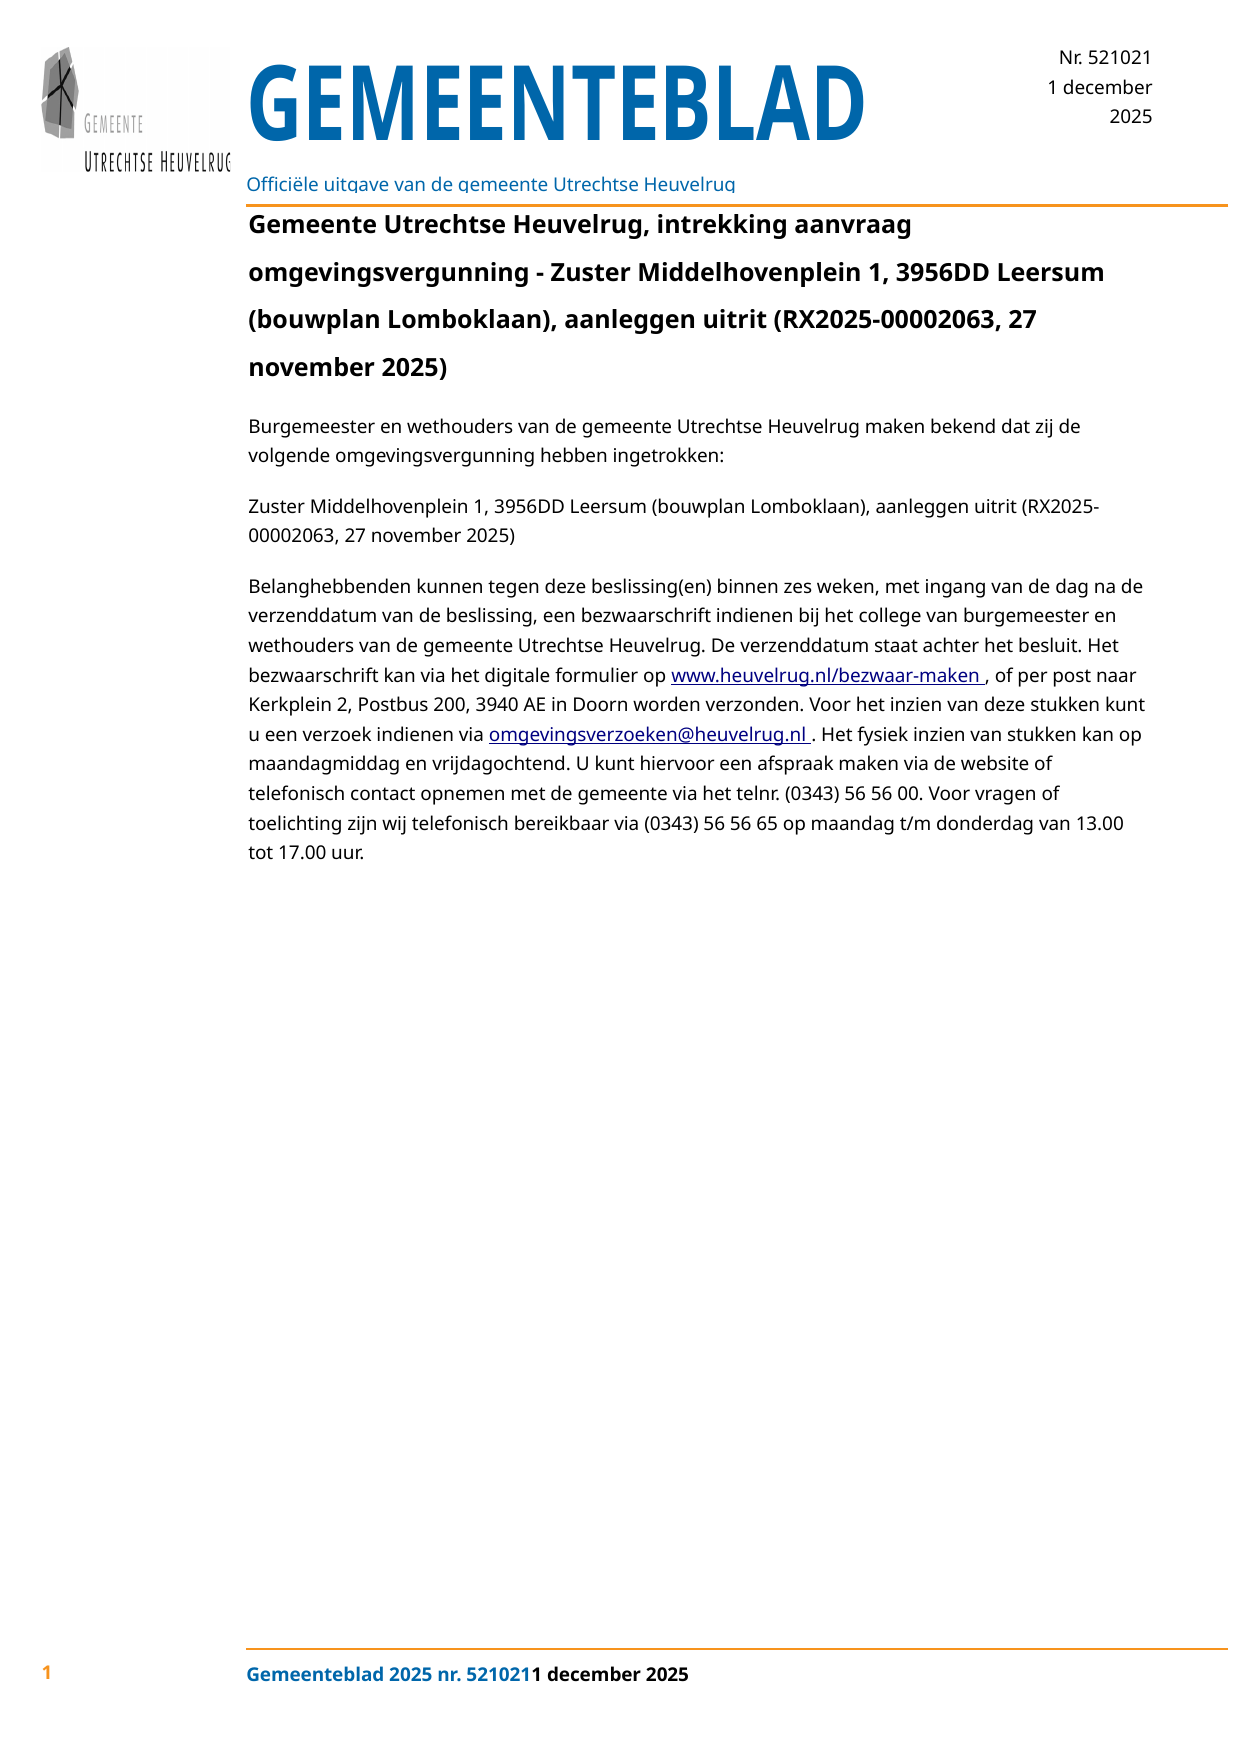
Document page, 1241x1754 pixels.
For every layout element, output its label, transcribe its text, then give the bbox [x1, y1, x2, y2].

text Gemeente Utrechtse Heuvelrug, intrekking aanvraag omgevingsvergunning - Zuster Middelhovenplein 1, 3956DD Leersum (bouwplan Lomboklaan), aanleggen uitrit (RX2025-00002063, 27 november 2025) [248, 207, 1152, 384]
text Belanghebbenden kunnen tegen deze beslissing(en) binnen zes weken, met ingang van de dag na de verzenddatum van de beslissing, een bezwaarschrift indienen bij het college van burgemeester en wethouders van de gemeente Utrechtse Heuvelrug. De verzenddatum staat achter het besluit. Het bezwaarschrift kan via het digitale formulier op www.heuvelrug.nl/bezwaar-maken , of per post naar Kerkplein 2, Postbus 200, 3940 AE in Doorn worden verzonden. Voor het inzien van deze stukken kunt u een verzoek indienen via omgevingsverzoeken@heuvelrug.nl . Het fysiek inzien van stukken kan op maandagmiddag en vrijdagochtend. U kunt hiervoor een afspraak maken via de website of telefonisch contact opnemen met de gemeente via het telnr. (0343) 56 56 00. Voor vragen of toelichting zijn wij telefonisch bereikbaar via (0343) 56 56 65 op maandag t/m donderdag van 13.00 tot 17.00 uur. [248, 573, 1152, 865]
picture [41, 47, 231, 172]
text Burgemeester en wethouders van de gemeente Utrechtse Heuvelrug maken bekend dat zij de volgende omgevingsvergunning hebben ingetrokken: [248, 413, 1152, 468]
text Zuster Middelhovenplein 1, 3956DD Leersum (bouwplan Lomboklaan), aanleggen uitrit (RX2025-00002063, 27 november 2025) [248, 493, 1152, 548]
